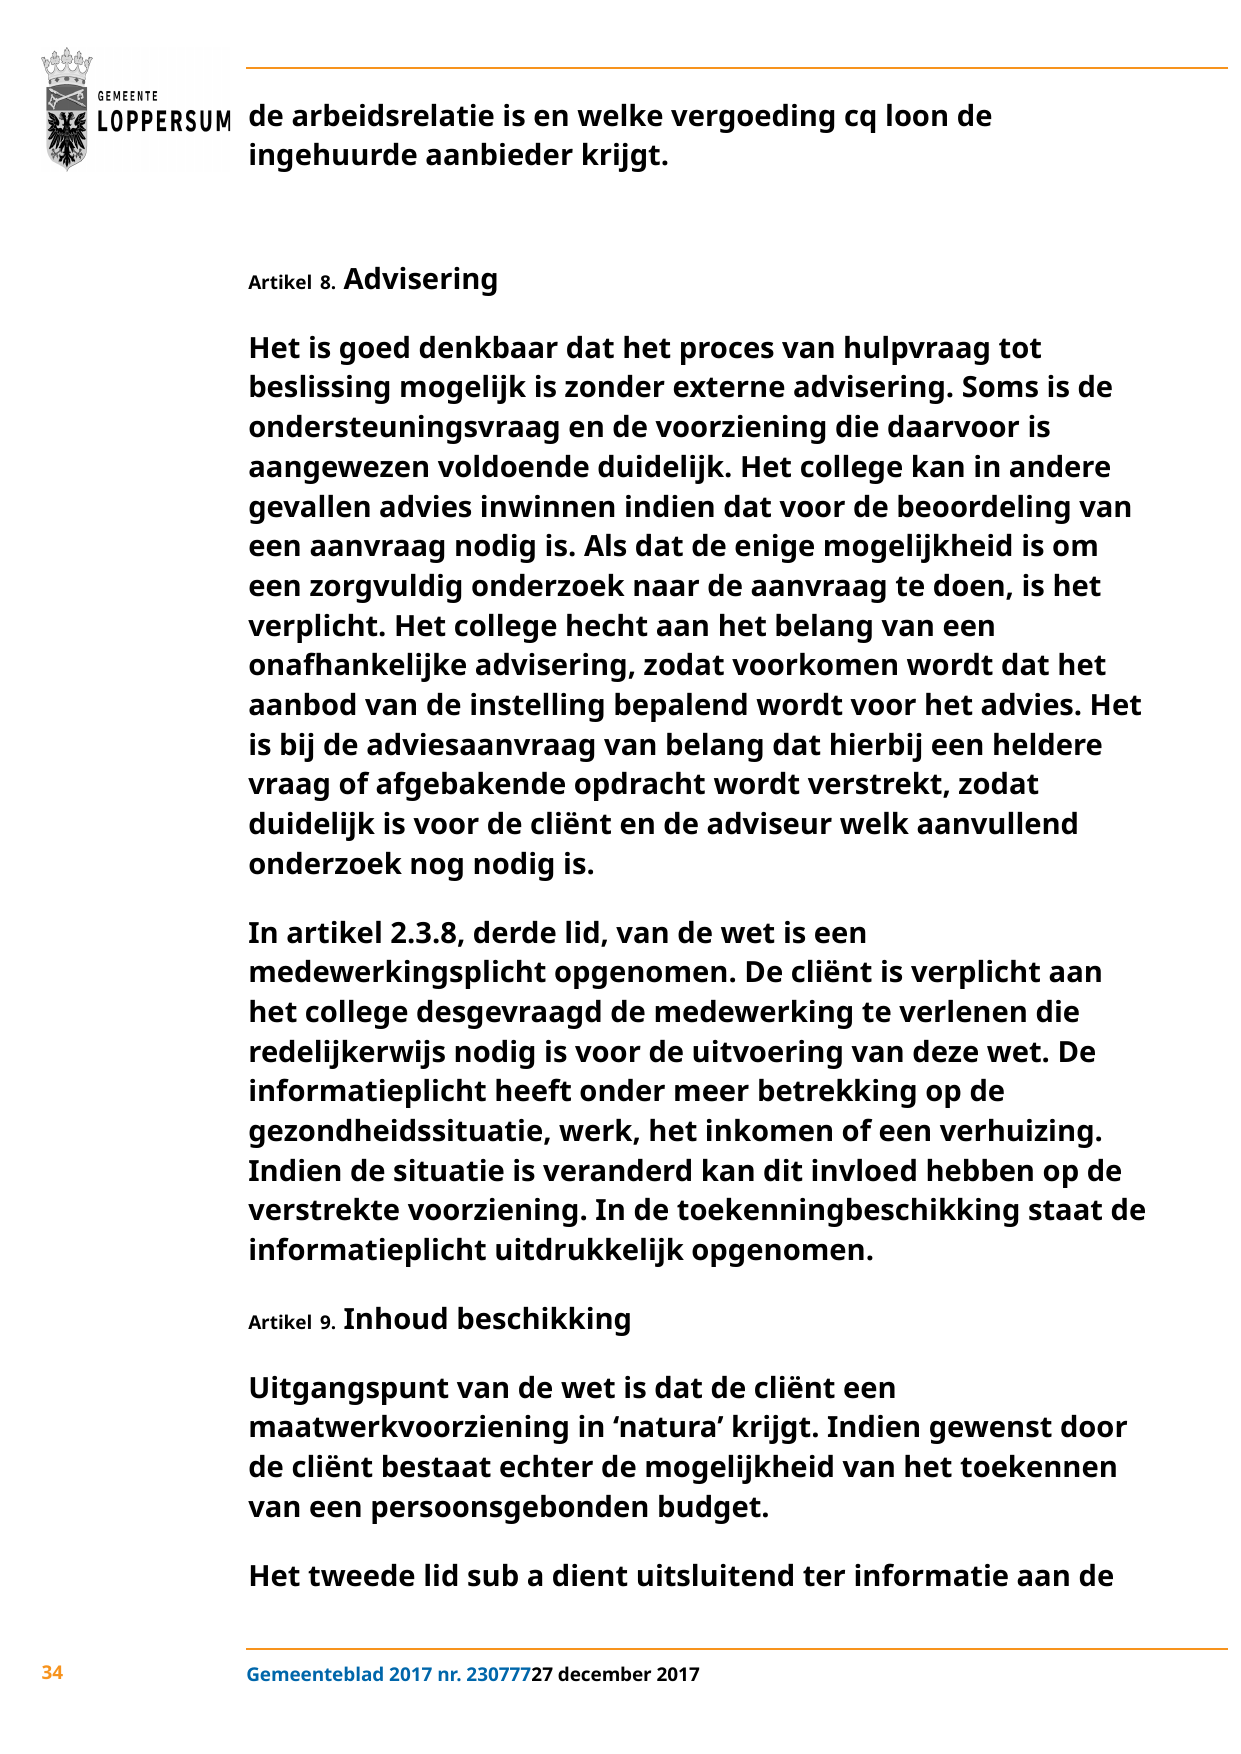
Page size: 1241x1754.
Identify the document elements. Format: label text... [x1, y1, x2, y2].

text Artikel 9. Inhoud beschikking [248, 1298, 1152, 1338]
picture [41, 47, 231, 172]
text Artikel 8. Advisering [248, 258, 1152, 298]
text Uitgangspunt van de wet is dat de cliёnt een maatwerkvoorziening in ‘natura’ krijgt. Indien gewenst door de cliёnt bestaat echter de mogelijkheid van het toekennen van een persoonsgebonden budget. [248, 1367, 1152, 1526]
text In artikel 2.3.8, derde lid, van de wet is een medewerkingsplicht opgenomen. De cliënt is verplicht aan het college desgevraagd de medewerking te verlenen die redelijkerwijs nodig is voor de uitvoering van deze wet. De informatieplicht heeft onder meer betrekking op de gezondheidssituatie, werk, het inkomen of een verhuizing. Indien de situatie is veranderd kan dit invloed hebben op de verstrekte voorziening. In de toekenningbeschikking staat de informatieplicht uitdrukkelijk opgenomen. [248, 912, 1152, 1269]
text Het is goed denkbaar dat het proces van hulpvraag tot beslissing mogelijk is zonder externe advisering. Soms is de ondersteuningsvraag en de voorziening die daarvoor is aangewezen voldoende duidelijk. Het college kan in andere gevallen advies inwinnen indien dat voor de beoordeling van een aanvraag nodig is. Als dat de enige mogelijkheid is om een zorgvuldig onderzoek naar de aanvraag te doen, is het verplicht. Het college hecht aan het belang van een onafhankelijke advisering, zodat voorkomen wordt dat het aanbod van de instelling bepalend wordt voor het advies. Het is bij de adviesaanvraag van belang dat hierbij een heldere vraag of afgebakende opdracht wordt verstrekt, zodat duidelijk is voor de cliёnt en de adviseur welk aanvullend onderzoek nog nodig is. [248, 327, 1152, 883]
text de arbeidsrelatie is en welke vergoeding cq loon de ingehuurde aanbieder krijgt. [248, 95, 1152, 174]
text Het tweede lid sub a dient uitsluitend ter informatie aan de [248, 1555, 1152, 1595]
